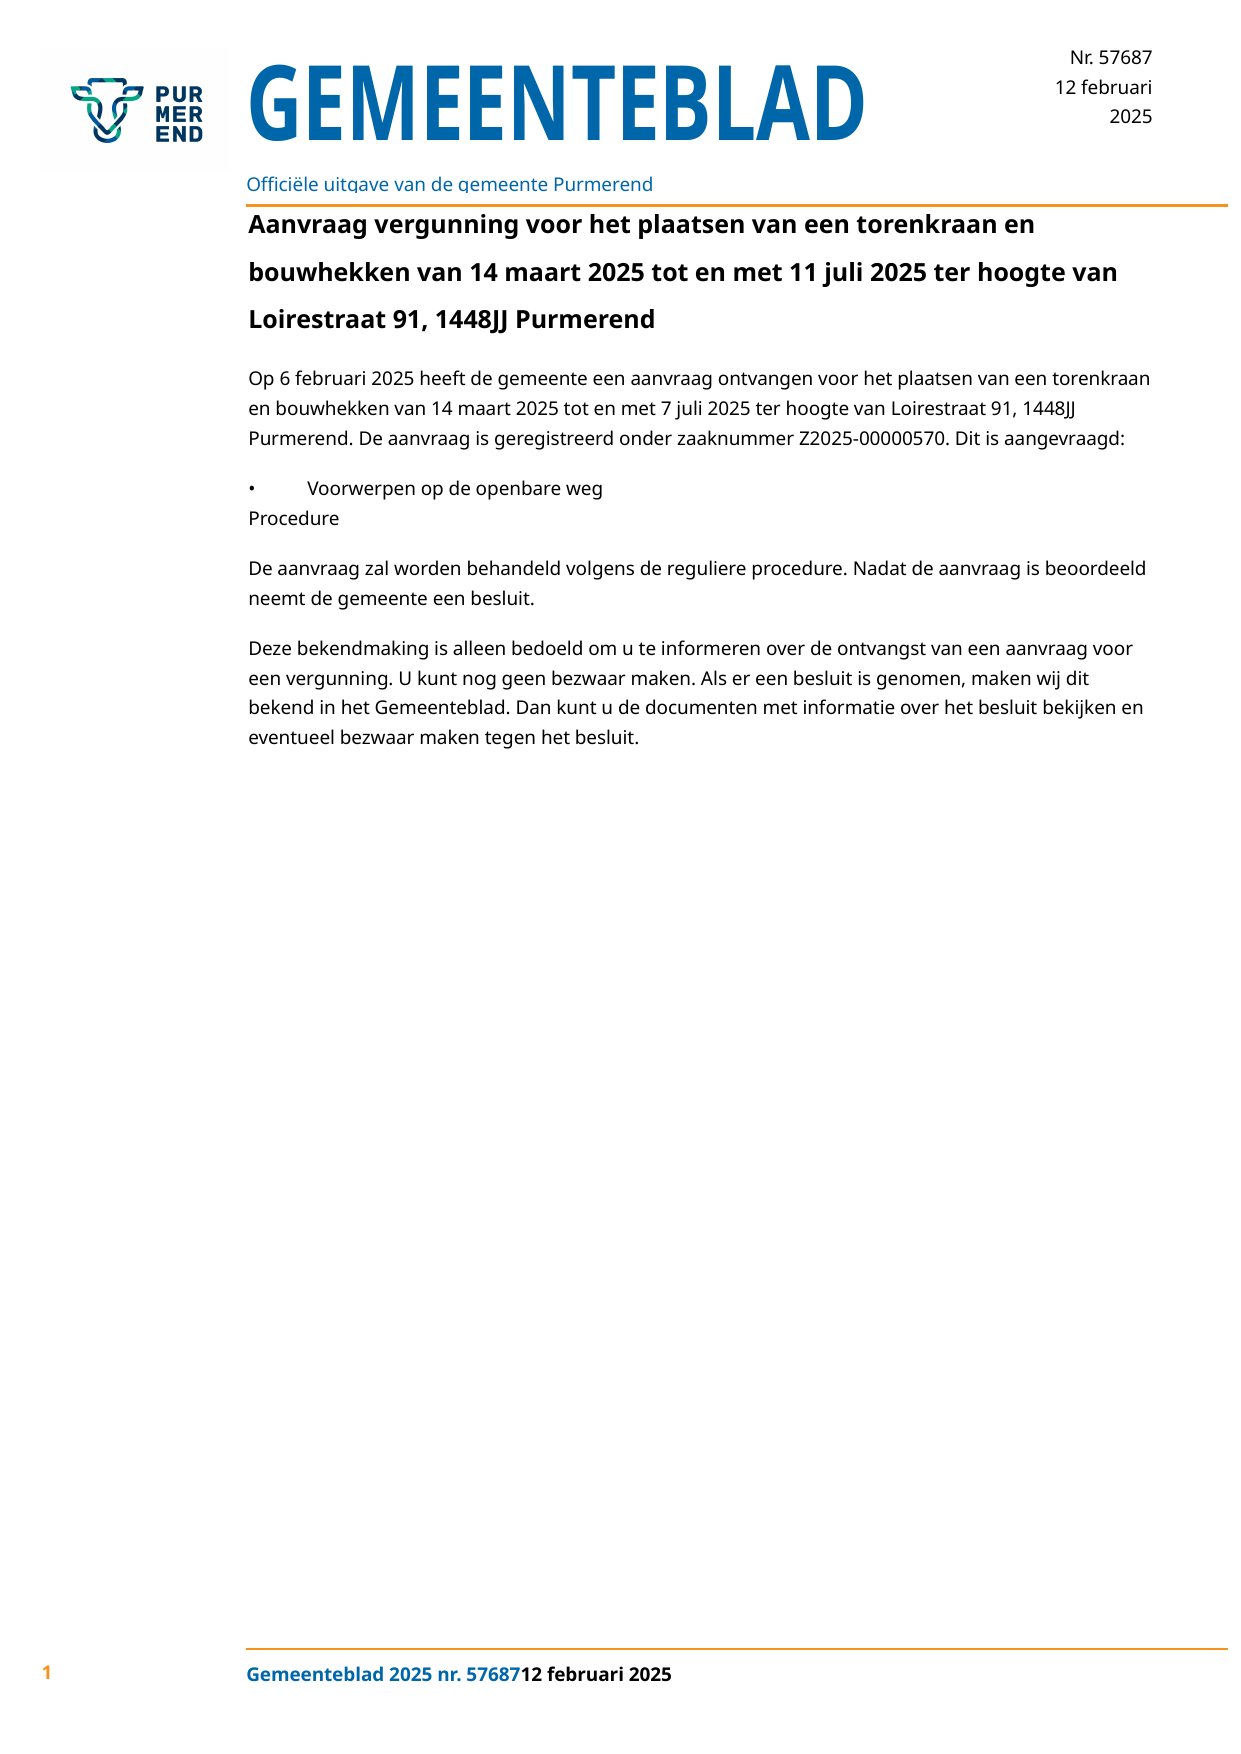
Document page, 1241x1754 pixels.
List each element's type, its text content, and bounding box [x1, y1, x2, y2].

text Procedure [248, 505, 1152, 530]
text Deze bekendmaking is alleen bedoeld om u te informeren over de ontvangst van een aanvraag voor een vergunning. U kunt nog geen bezwaar maken. Als er een besluit is genomen, maken wij dit bekend in het Gemeenteblad. Dan kunt u de documenten met informatie over het besluit bekijken en eventueel bezwaar maken tegen het besluit. [248, 635, 1152, 749]
picture [41, 47, 231, 172]
text Aanvraag vergunning voor het plaatsen van een torenkraan en bouwhekken van 14 maart 2025 tot en met 11 juli 2025 ter hoogte van Loirestraat 91, 1448JJ Purmerend [248, 207, 1152, 336]
text Op 6 februari 2025 heeft de gemeente een aanvraag ontvangen voor het plaatsen van een torenkraan en bouwhekken van 14 maart 2025 tot en met 7 juli 2025 ter hoogte van Loirestraat 91, 1448JJ Purmerend. De aanvraag is geregistreerd onder zaaknummer Z2025-00000570. Dit is aangevraagd: [248, 366, 1152, 450]
list Voorwerpen op de openbare weg [248, 475, 1152, 501]
text De aanvraag zal worden behandeld volgens de reguliere procedure. Nadat de aanvraag is beoordeeld neemt de gemeente een besluit. [248, 555, 1152, 610]
